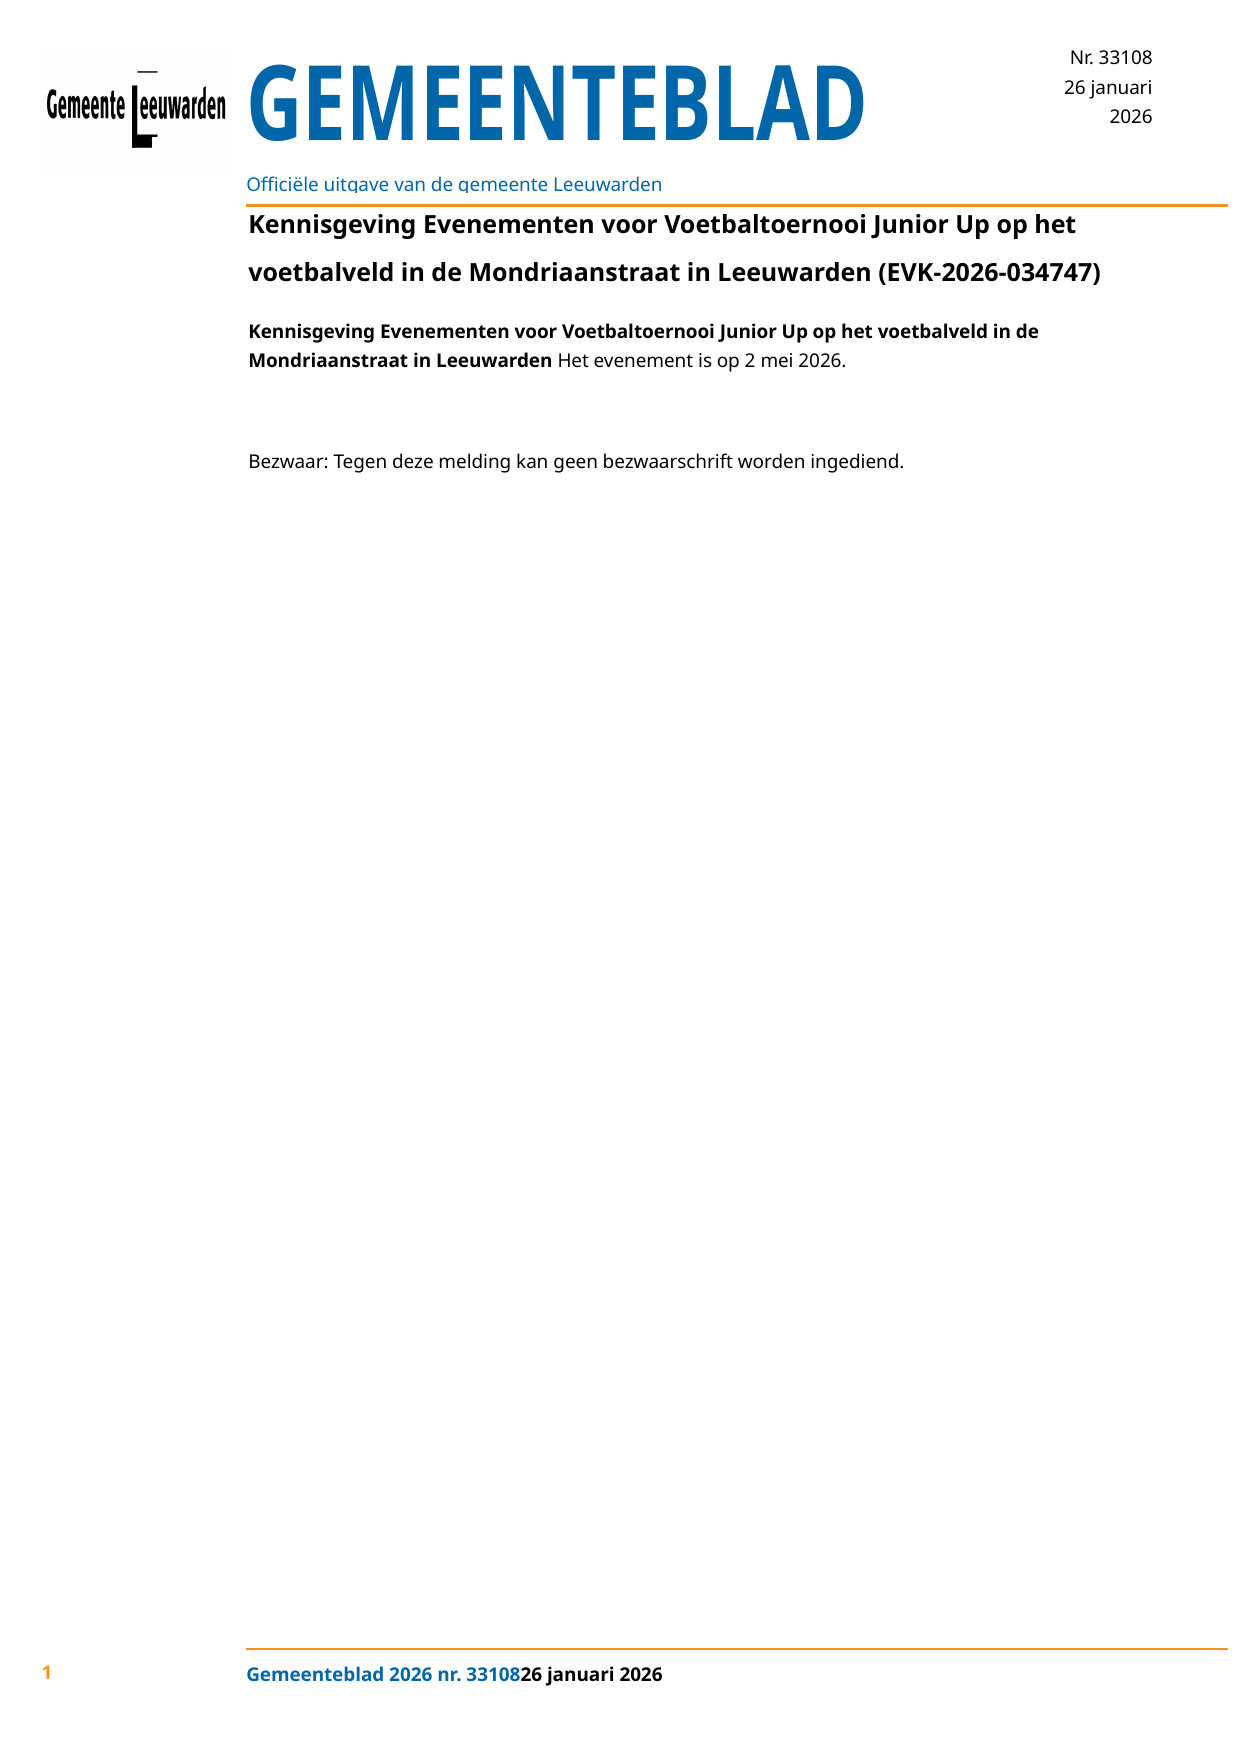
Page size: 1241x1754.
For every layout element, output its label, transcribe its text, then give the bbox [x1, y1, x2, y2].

text Bezwaar: Tegen deze melding kan geen bezwaarschrift worden ingediend. [248, 448, 1152, 474]
text Kennisgeving Evenementen voor Voetbaltoernooi Junior Up op het voetbalveld in de Mondriaanstraat in Leeuwarden Het evenement is op 2 mei 2026. [248, 318, 1152, 373]
text Kennisgeving Evenementen voor Voetbaltoernooi Junior Up op het voetbalveld in de Mondriaanstraat in Leeuwarden (EVK-2026-034747) [248, 207, 1152, 288]
picture [41, 47, 231, 172]
